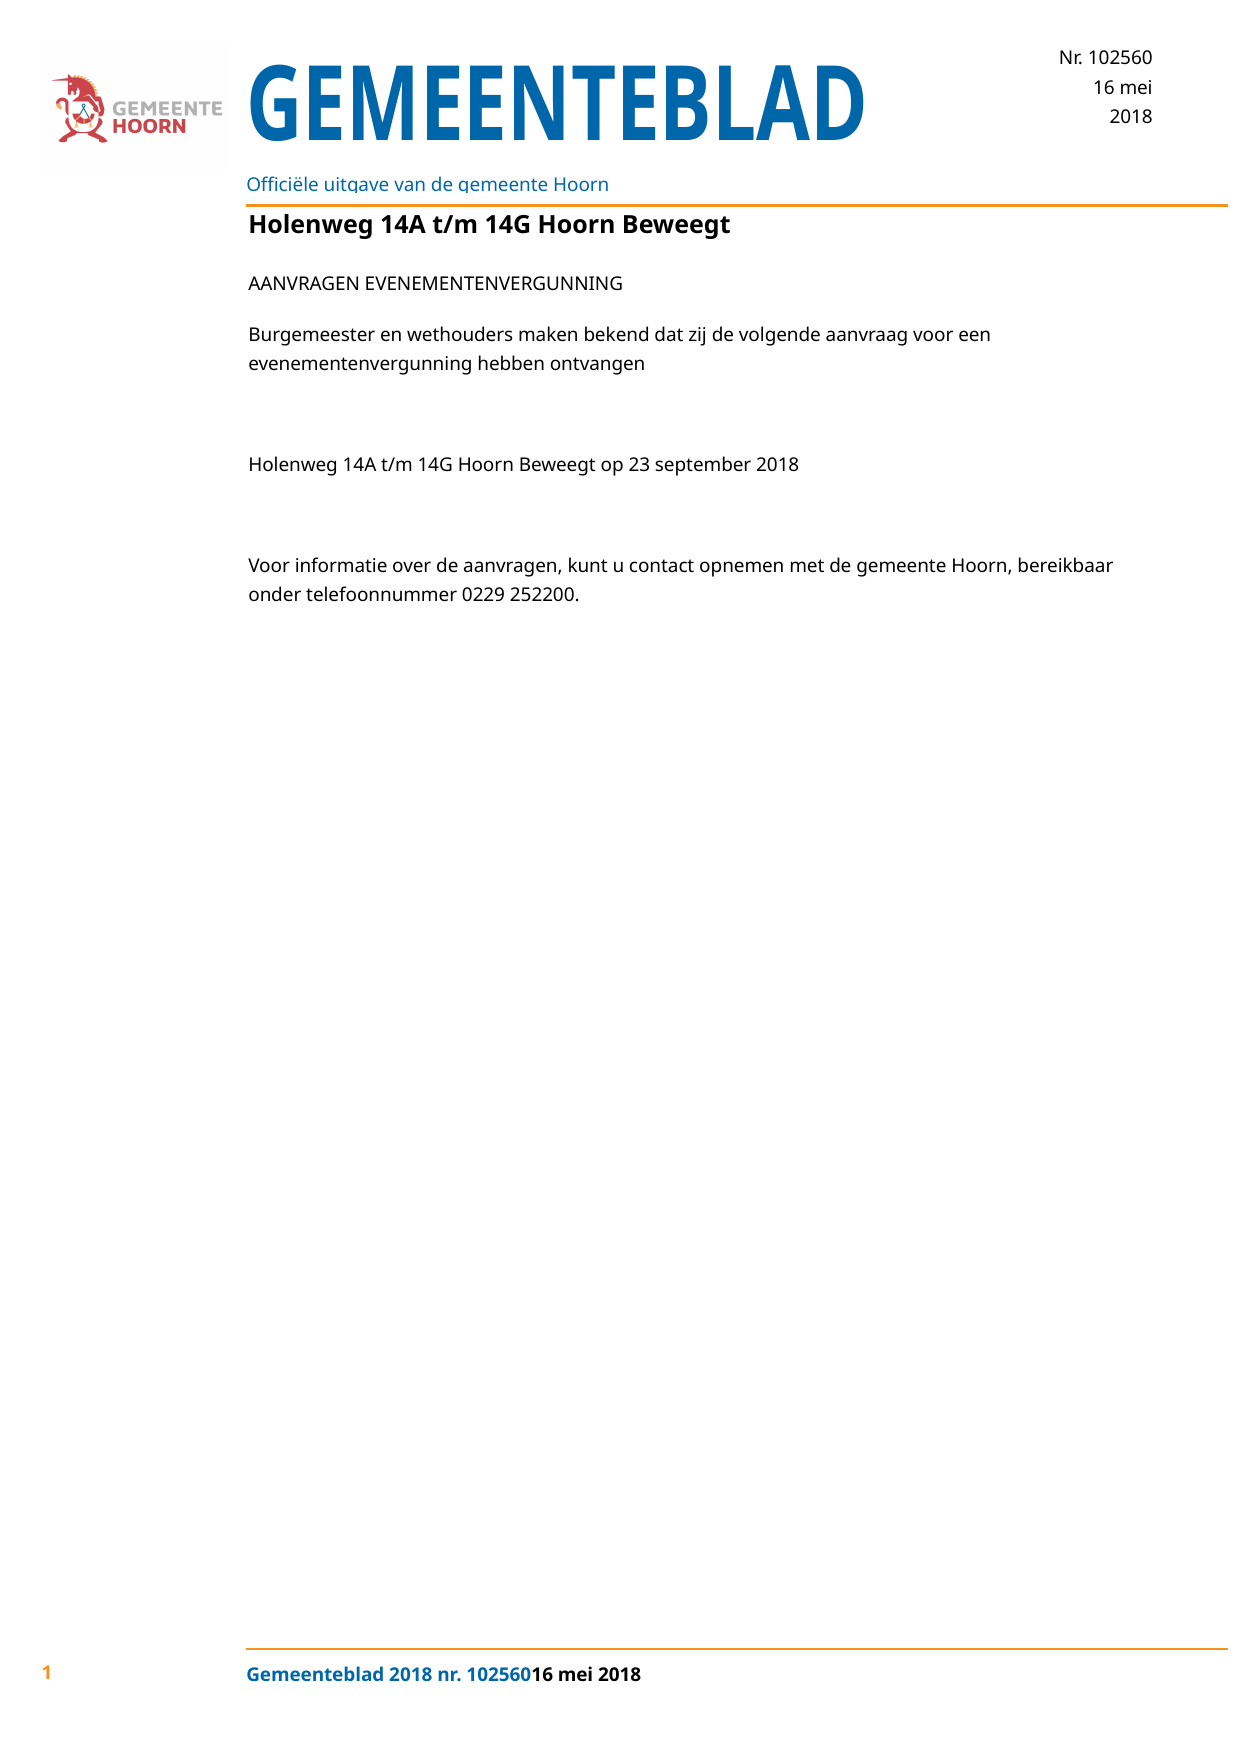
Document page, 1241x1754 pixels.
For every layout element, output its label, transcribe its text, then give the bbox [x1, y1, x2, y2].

text Holenweg 14A t/m 14G Hoorn Beweegt op 23 september 2018 [248, 451, 1152, 477]
text AANVRAGEN EVENEMENTENVERGUNNING [248, 270, 1152, 296]
text Burgemeester en wethouders maken bekend dat zij de volgende aanvraag voor een evenementenvergunning hebben ontvangen [248, 321, 1152, 376]
text Voor informatie over de aanvragen, kunt u contact opnemen met de gemeente Hoorn, bereikbaar onder telefoonnummer 0229 252200. [248, 552, 1152, 607]
picture [41, 47, 231, 172]
text Holenweg 14A t/m 14G Hoorn Beweegt [248, 207, 1152, 241]
